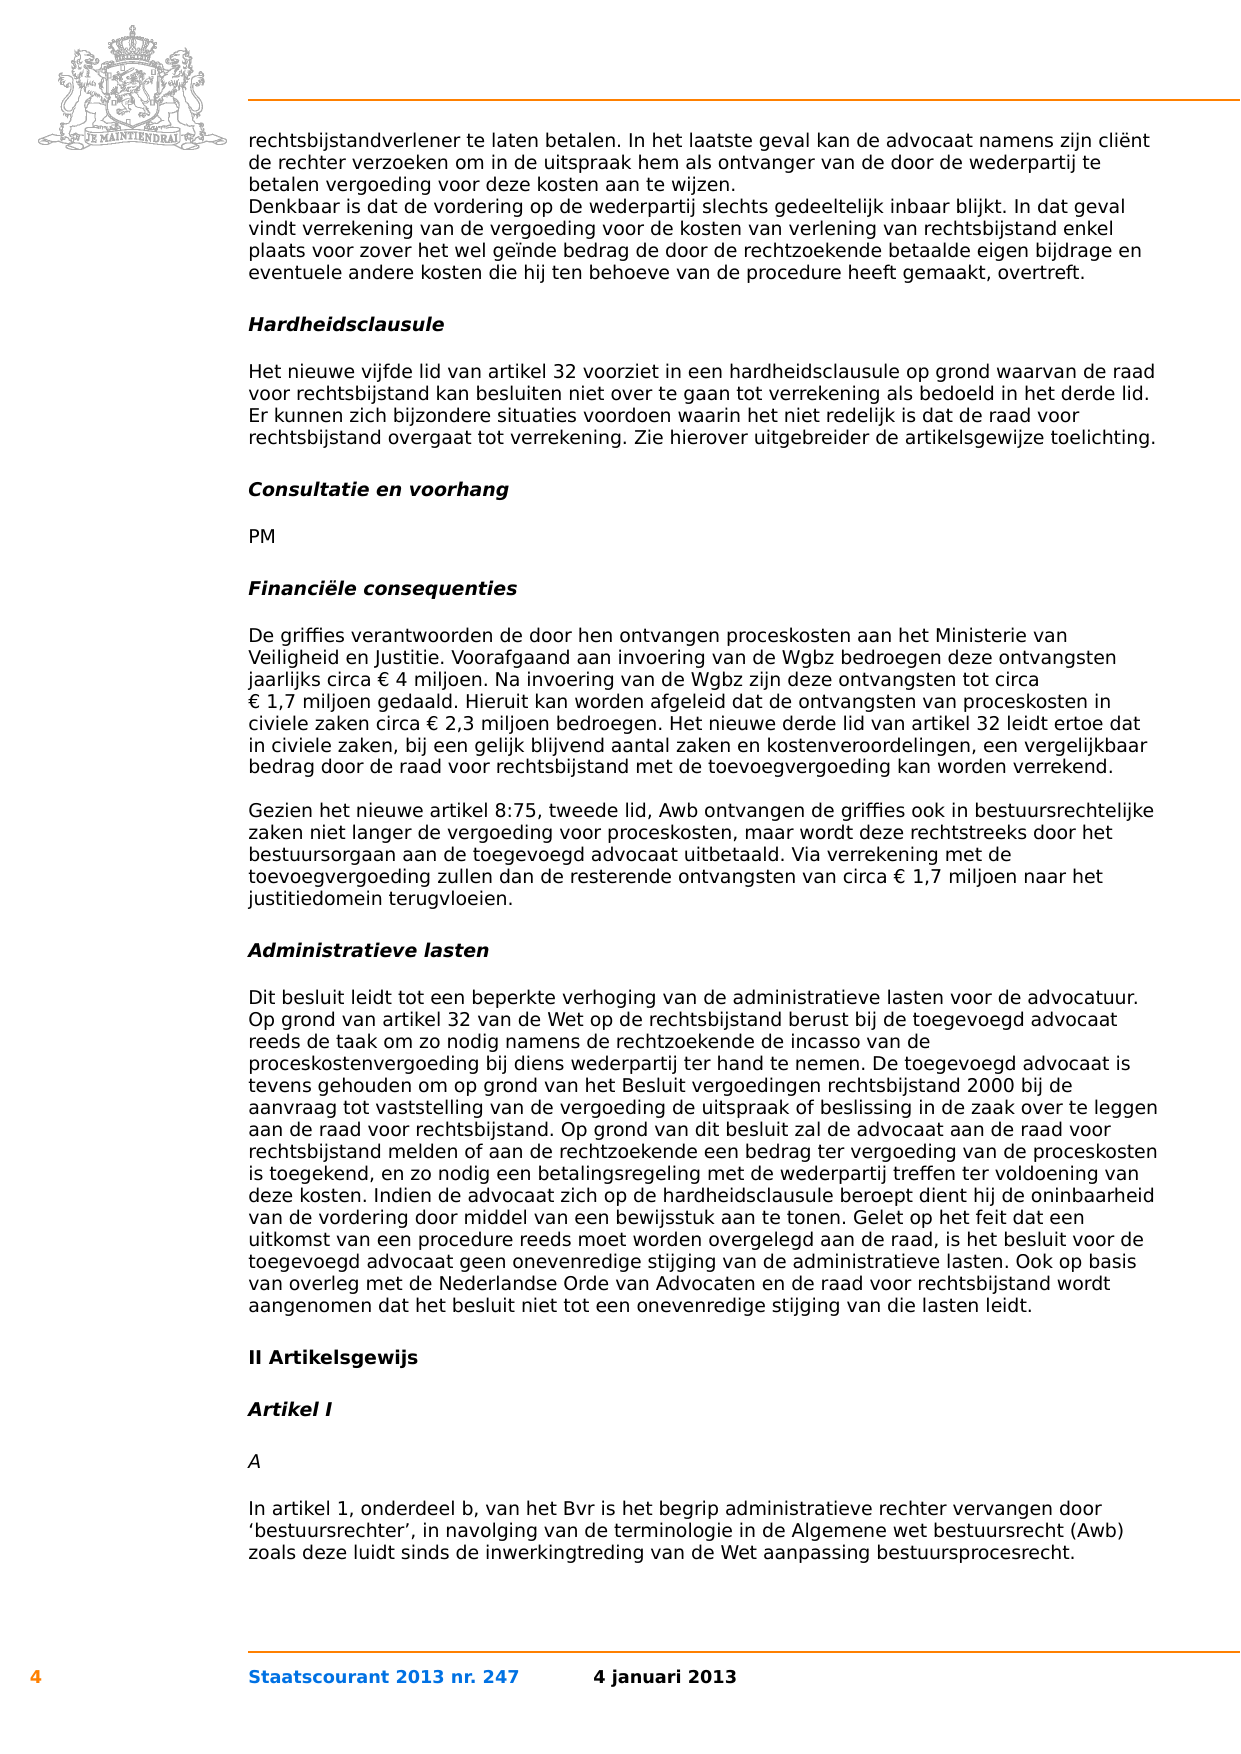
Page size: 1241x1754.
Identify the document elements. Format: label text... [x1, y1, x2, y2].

text PM [248, 526, 1163, 548]
subtitle Hardheidsclausule [248, 314, 1163, 336]
subtitle Financiële consequenties [248, 578, 1163, 599]
text In artikel 1, onderdeel b, van het Bvr is het begrip administratieve rechter vervangen door ‘bestuursrechter’, in navolging van de terminologie in de Algemene wet bestuursrecht (Awb) zoals deze luidt sinds de inwerkingtreding van de Wet aanpassing bestuursprocesrecht. [248, 1498, 1163, 1564]
text rechtsbijstandverlener te laten betalen. In het laatste geval kan de advocaat namens zijn cliënt de rechter verzoeken om in de uitspraak hem als ontvanger van de door de wederpartij te betalen vergoeding voor deze kosten aan te wijzen. [248, 130, 1163, 196]
text Dit besluit leidt tot een beperkte verhoging van de administratieve lasten voor de advocatuur. Op grond van artikel 32 van de Wet op de rechtsbijstand berust bij de toegevoegd advocaat reeds de taak om zo nodig namens de rechtzoekende de incasso van de proceskostenvergoeding bij diens wederpartij ter hand te nemen. De toegevoegd advocaat is tevens gehouden om op grond van het Besluit vergoedingen rechtsbijstand 2000 bij de aanvraag tot vaststelling van de vergoeding de uitspraak of beslissing in de zaak over te leggen aan de raad voor rechtsbijstand. Op grond van dit besluit zal de advocaat aan de raad voor rechtsbijstand melden of aan de rechtzoekende een bedrag ter vergoeding van de proceskosten is toegekend, en zo nodig een betalingsregeling met de wederpartij treffen ter voldoening van deze kosten. Indien de advocaat zich op de hardheidsclausule beroept dient hij de oninbaarheid van de vordering door middel van een bewijsstuk aan te tonen. Gelet op het feit dat een uitkomst van een procedure reeds moet worden overgelegd aan de raad, is het besluit voor de toegevoegd advocaat geen onevenredige stijging van de administratieve lasten. Ook op basis van overleg met de Nederlandse Orde van Advocaten en de raad voor rechtsbijstand wordt aangenomen dat het besluit niet tot een onevenredige stijging van die lasten leidt. [248, 987, 1163, 1317]
picture [38, 25, 227, 150]
subtitle Artikel I [248, 1399, 1163, 1421]
text Gezien het nieuwe artikel 8:75, tweede lid, Awb ontvangen de griffies ook in bestuursrechtelijke zaken niet langer de vergoeding voor proceskosten, maar wordt deze rechtstreeks door het bestuursorgaan aan de toegevoegd advocaat uitbetaald. Via verrekening met de toevoegvergoeding zullen dan de resterende ontvangsten van circa € 1,7 miljoen naar het justitiedomein terugvloeien. [248, 800, 1163, 910]
text De griffies verantwoorden de door hen ontvangen proceskosten aan het Ministerie van Veiligheid en Justitie. Voorafgaand aan invoering van de Wgbz bedroegen deze ontvangsten jaarlijks circa € 4 miljoen. Na invoering van de Wgbz zijn deze ontvangsten tot circa € 1,7 miljoen gedaald. Hieruit kan worden afgeleid dat de ontvangsten van proceskosten in civiele zaken circa € 2,3 miljoen bedroegen. Het nieuwe derde lid van artikel 32 leidt ertoe dat in civiele zaken, bij een gelijk blijvend aantal zaken en kostenveroordelingen, een vergelijkbaar bedrag door de raad voor rechtsbijstand met de toevoegvergoeding kan worden verrekend. [248, 624, 1163, 778]
text Het nieuwe vijfde lid van artikel 32 voorziet in een hardheidsclausule op grond waarvan de raad voor rechtsbijstand kan besluiten niet over te gaan tot verrekening als bedoeld in het derde lid. Er kunnen zich bijzondere situaties voordoen waarin het niet redelijk is dat de raad voor rechtsbijstand overgaat tot verrekening. Zie hierover uitgebreider de artikelsgewijze toelichting. [248, 361, 1163, 449]
subtitle II Artikelsgewijs [248, 1347, 1163, 1369]
subtitle Administratieve lasten [248, 940, 1163, 962]
subtitle A [248, 1451, 1163, 1473]
subtitle Consultatie en voorhang [248, 479, 1163, 501]
text Denkbaar is dat de vordering op de wederpartij slechts gedeeltelijk inbaar blijkt. In dat geval vindt verrekening van de vergoeding voor de kosten van verlening van rechtsbijstand enkel plaats voor zover het wel geïnde bedrag de door de rechtzoekende betaalde eigen bijdrage en eventuele andere kosten die hij ten behoeve van de procedure heeft gemaakt, overtreft. [248, 196, 1163, 284]
